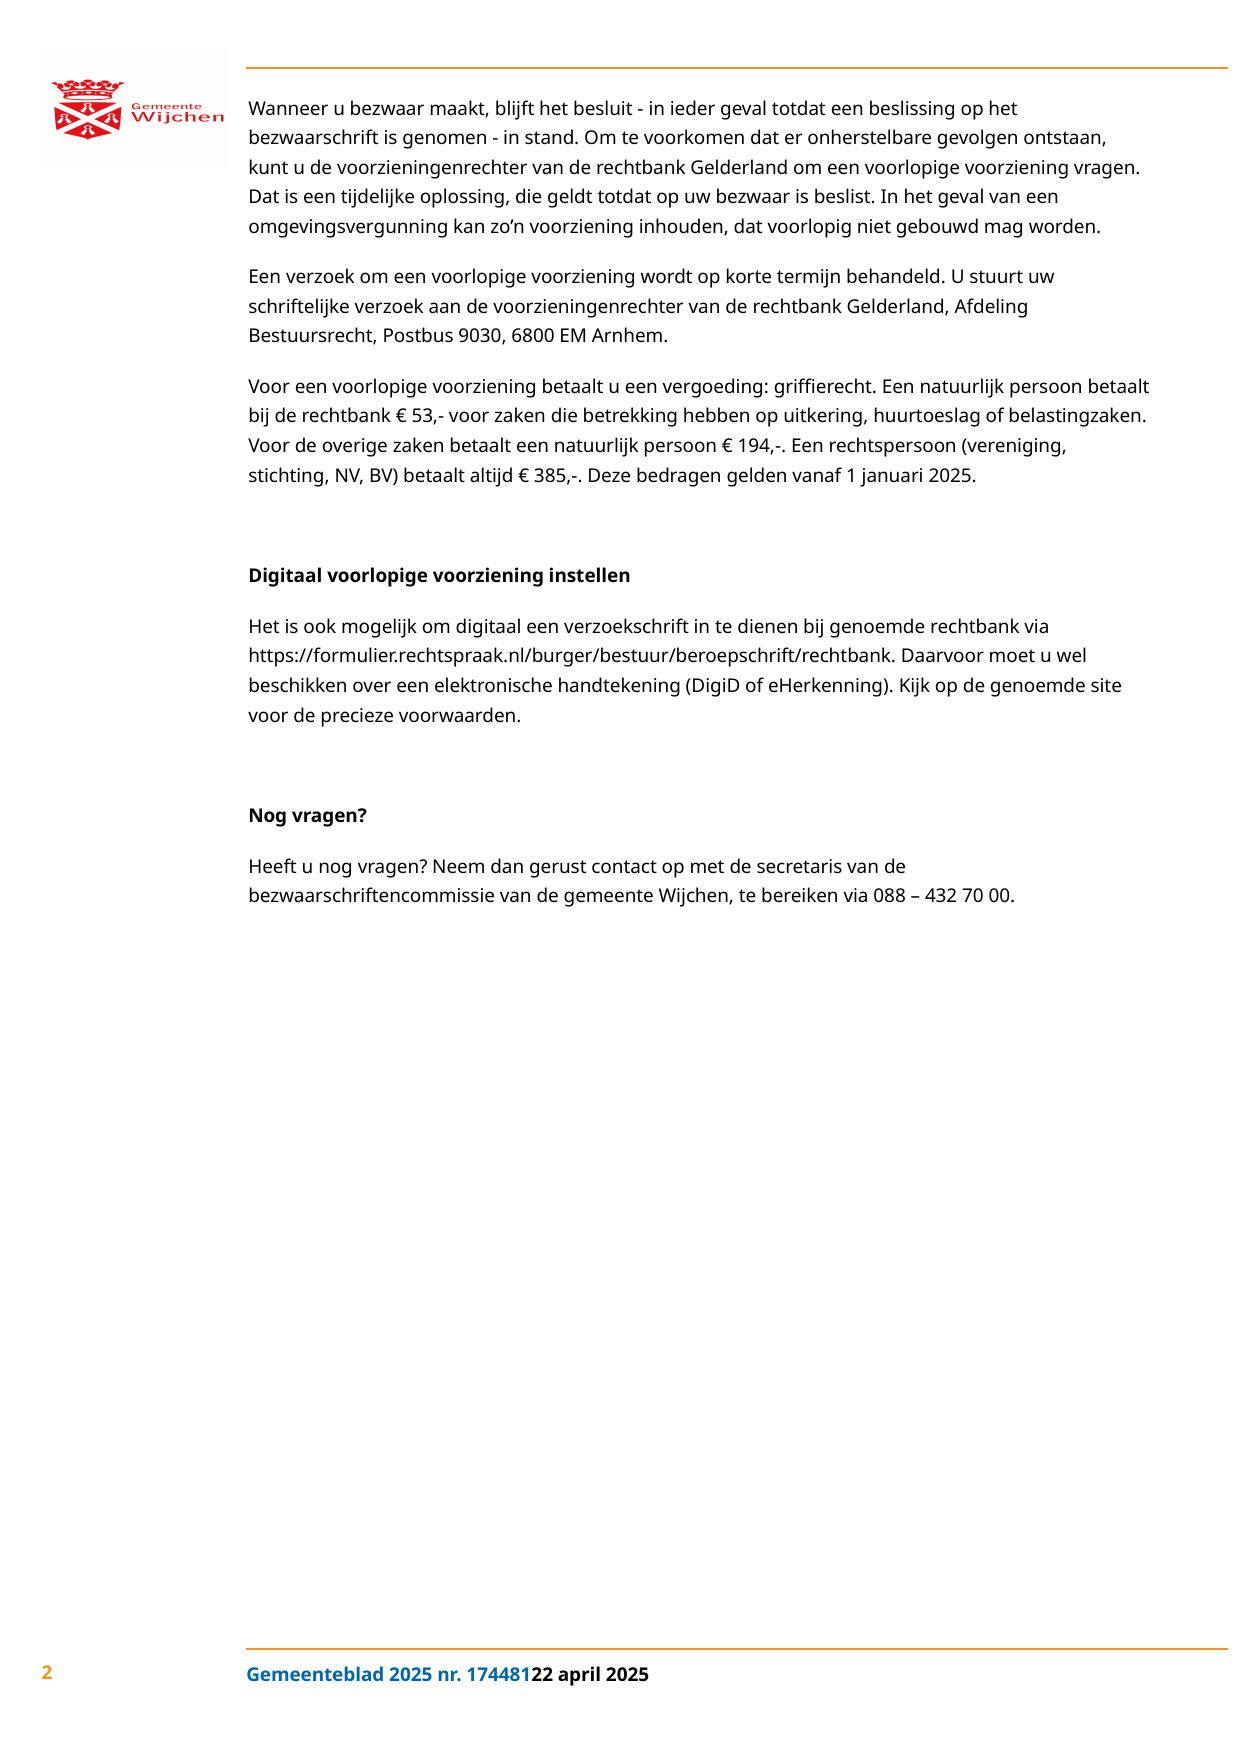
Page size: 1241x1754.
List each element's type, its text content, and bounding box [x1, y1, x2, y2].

text Het is ook mogelijk om digitaal een verzoekschrift in te dienen bij genoemde rechtbank via https://formulier.rechtspraak.nl/burger/bestuur/beroepschrift/rechtbank. Daarvoor moet u wel beschikken over een elektronische handtekening (DigiD of eHerkenning). Kijk op de genoemde site voor de precieze voorwaarden. [248, 613, 1152, 728]
text Digitaal voorlopige voorziening instellen [248, 563, 1152, 588]
picture [41, 47, 231, 172]
text Heeft u nog vragen? Neem dan gerust contact op met de secretaris van de bezwaarschriftencommissie van de gemeente Wijchen, te bereiken via 088 – 432 70 00. [248, 853, 1152, 908]
text Wanneer u bezwaar maakt, blijft het besluit - in ieder geval totdat een beslissing op het bezwaarschrift is genomen - in stand. Om te voorkomen dat er onherstelbare gevolgen ontstaan, kunt u de voorzieningenrechter van de rechtbank Gelderland om een voorlopige voorziening vragen. Dat is een tijdelijke oplossing, die geldt totdat op uw bezwaar is beslist. In het geval van een omgevingsvergunning kan zo’n voorziening inhouden, dat voorlopig niet gebouwd mag worden. [248, 95, 1152, 239]
text Voor een voorlopige voorziening betaalt u een vergoeding: griffierecht. Een natuurlijk persoon betaalt bij de rechtbank € 53,- voor zaken die betrekking hebben op uitkering, huurtoeslag of belastingzaken. Voor de overige zaken betaalt een natuurlijk persoon € 194,-. Een rechtspersoon (vereniging, stichting, NV, BV) betaalt altijd € 385,-. Deze bedragen gelden vanaf 1 januari 2025. [248, 373, 1152, 488]
text Een verzoek om een voorlopige voorziening wordt op korte termijn behandeld. U stuurt uw schriftelijke verzoek aan de voorzieningenrechter van de rechtbank Gelderland, Afdeling Bestuursrecht, Postbus 9030, 6800 EM Arnhem. [248, 263, 1152, 348]
text Nog vragen? [248, 803, 1152, 828]
